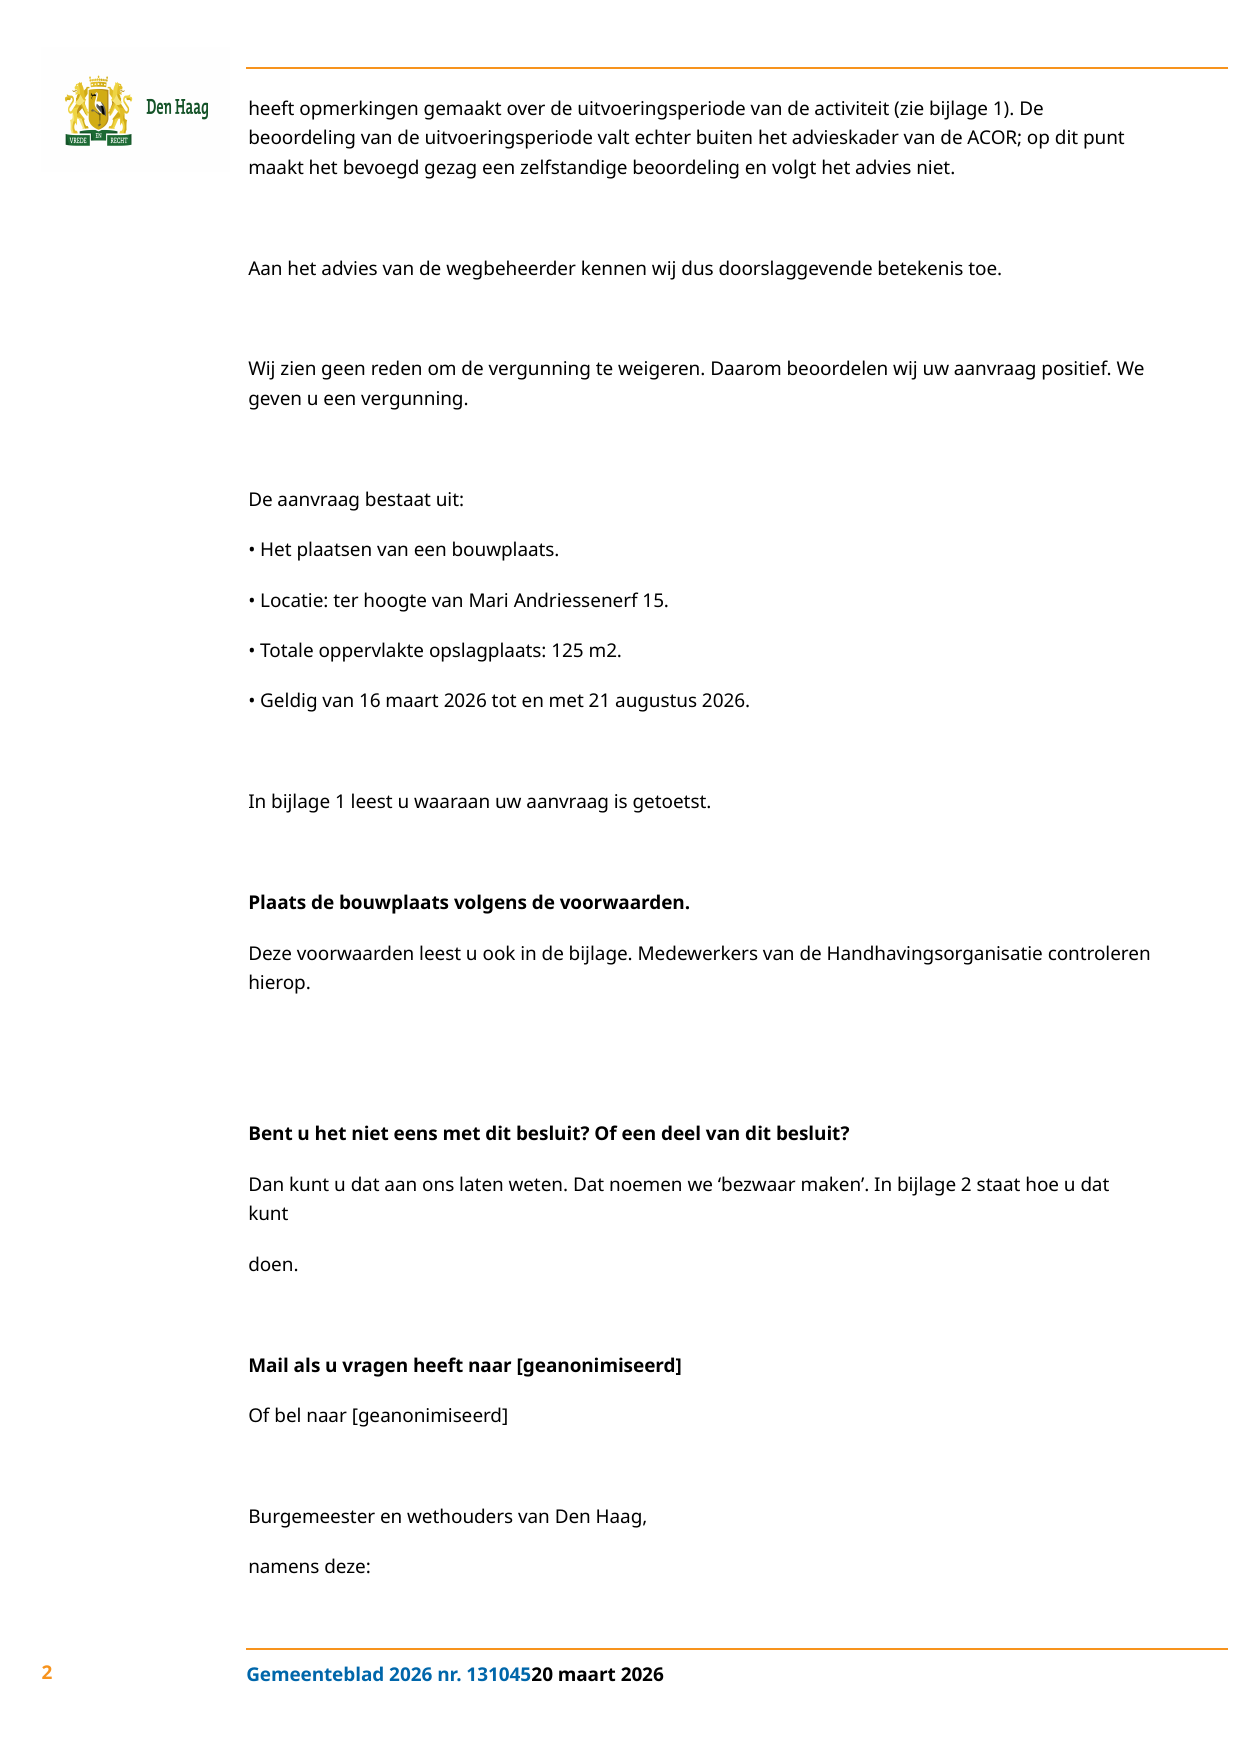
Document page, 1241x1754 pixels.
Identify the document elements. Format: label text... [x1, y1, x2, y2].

text Burgemeester en wethouders van Den Haag, [248, 1503, 1152, 1529]
text • Totale oppervlakte opslagplaats: 125 m2. [248, 637, 1152, 663]
text • Geldig van 16 maart 2026 tot en met 21 augustus 2026. [248, 688, 1152, 713]
text Dan kunt u dat aan ons laten weten. Dat noemen we ‘bezwaar maken’. In bijlage 2 staat hoe u dat kunt [248, 1171, 1152, 1226]
text • Locatie: ter hoogte van Mari Andriessenerf 15. [248, 587, 1152, 613]
text heeft opmerkingen gemaakt over de uitvoeringsperiode van de activiteit (zie bijlage 1). De beoordeling van de uitvoeringsperiode valt echter buiten het advieskader van de ACOR; op dit punt maakt het bevoegd gezag een zelfstandige beoordeling en volgt het advies niet. [248, 95, 1152, 180]
text • Het plaatsen van een bouwplaats. [248, 536, 1152, 562]
text De aanvraag bestaat uit: [248, 486, 1152, 512]
text Aan het advies van de wegbeheerder kennen wij dus doorslaggevende betekenis toe. [248, 255, 1152, 281]
text Plaats de bouwplaats volgens de voorwaarden. [248, 889, 1152, 915]
text In bijlage 1 leest u waaraan uw aanvraag is getoetst. [248, 788, 1152, 814]
text Of bel naar [geanonimiseerd] [248, 1402, 1152, 1428]
text doen. [248, 1251, 1152, 1277]
text Bent u het niet eens met dit besluit? Of een deel van dit besluit? [248, 1121, 1152, 1146]
text Wij zien geen reden om de vergunning te weigeren. Daarom beoordelen wij uw aanvraag positief. We geven u een vergunning. [248, 356, 1152, 411]
text Mail als u vragen heeft naar [geanonimiseerd] [248, 1352, 1152, 1378]
text Deze voorwaarden leest u ook in de bijlage. Medewerkers van de Handhavingsorganisatie controleren hierop. [248, 940, 1152, 995]
picture [41, 47, 231, 172]
text namens deze: [248, 1553, 1152, 1579]
